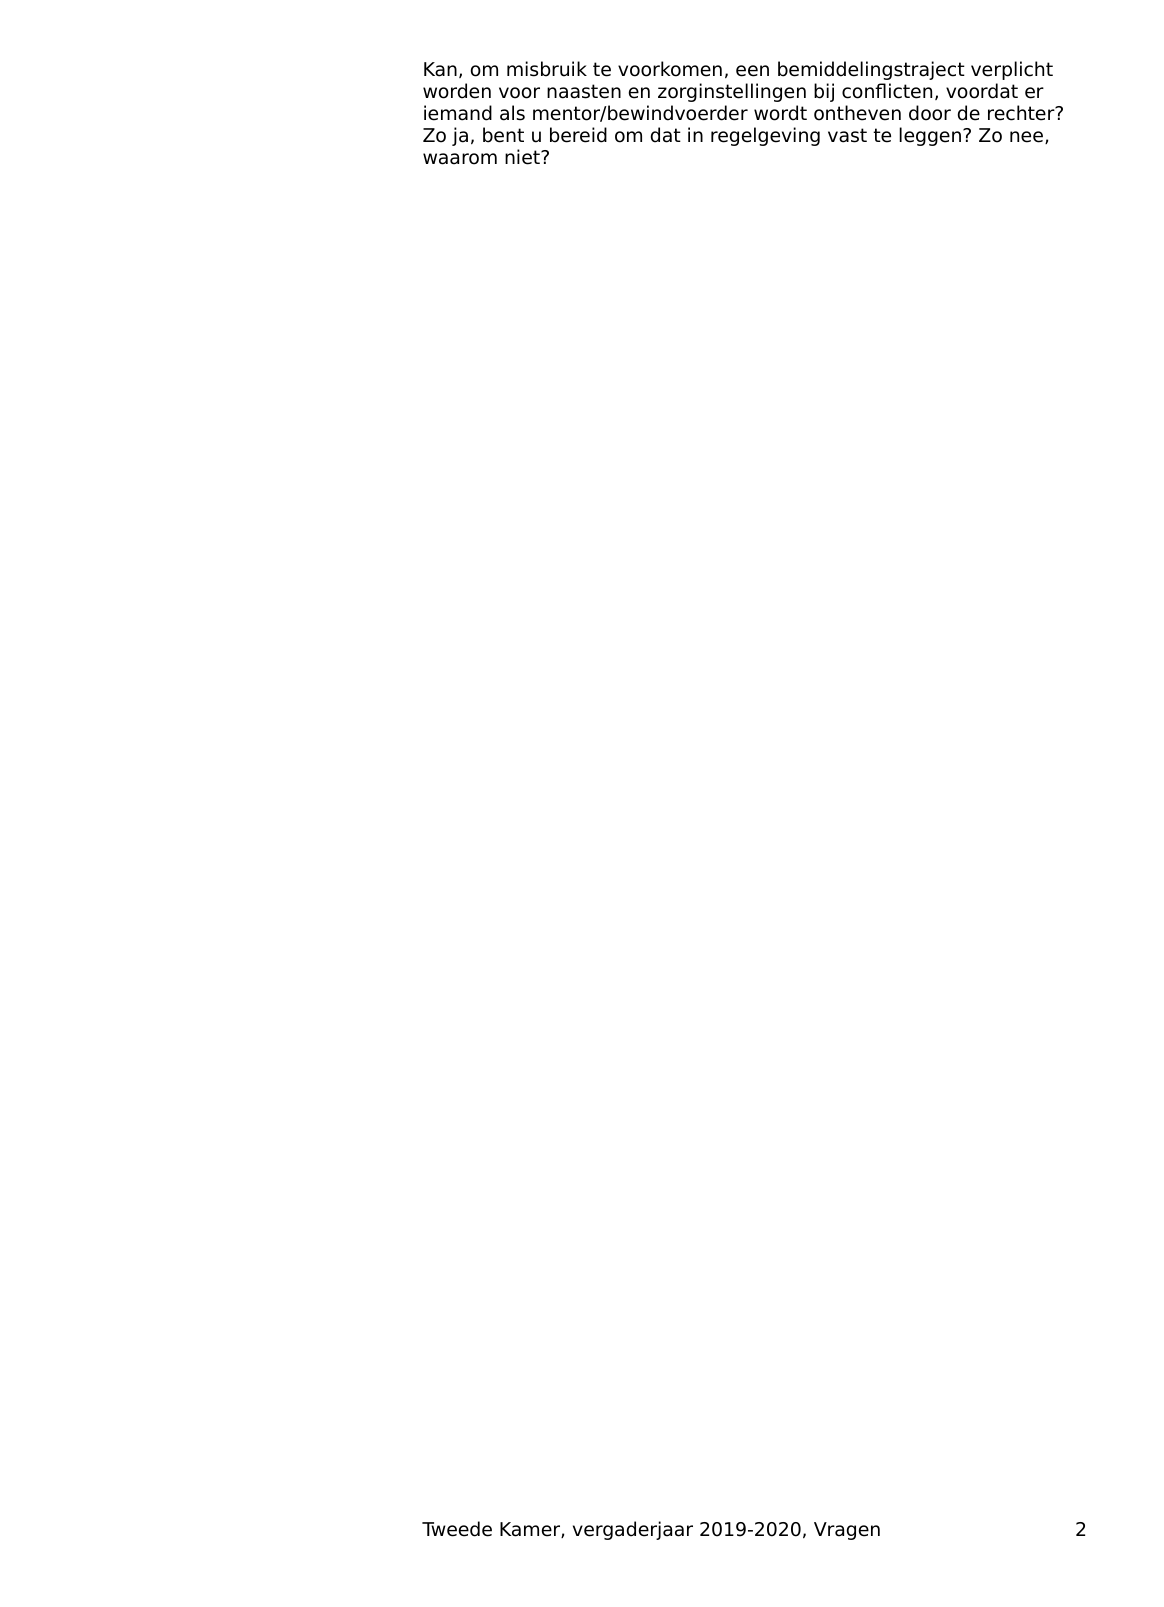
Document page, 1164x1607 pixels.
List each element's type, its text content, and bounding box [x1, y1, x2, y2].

text Kan, om misbruik te voorkomen, een bemiddelingstraject verplicht worden voor naasten en zorginstellingen bij conflicten, voordat er iemand als mentor/bewindvoerder wordt ontheven door de rechter? Zo ja, bent u bereid om dat in regelgeving vast te leggen? Zo nee, waarom niet? [422, 59, 1087, 169]
